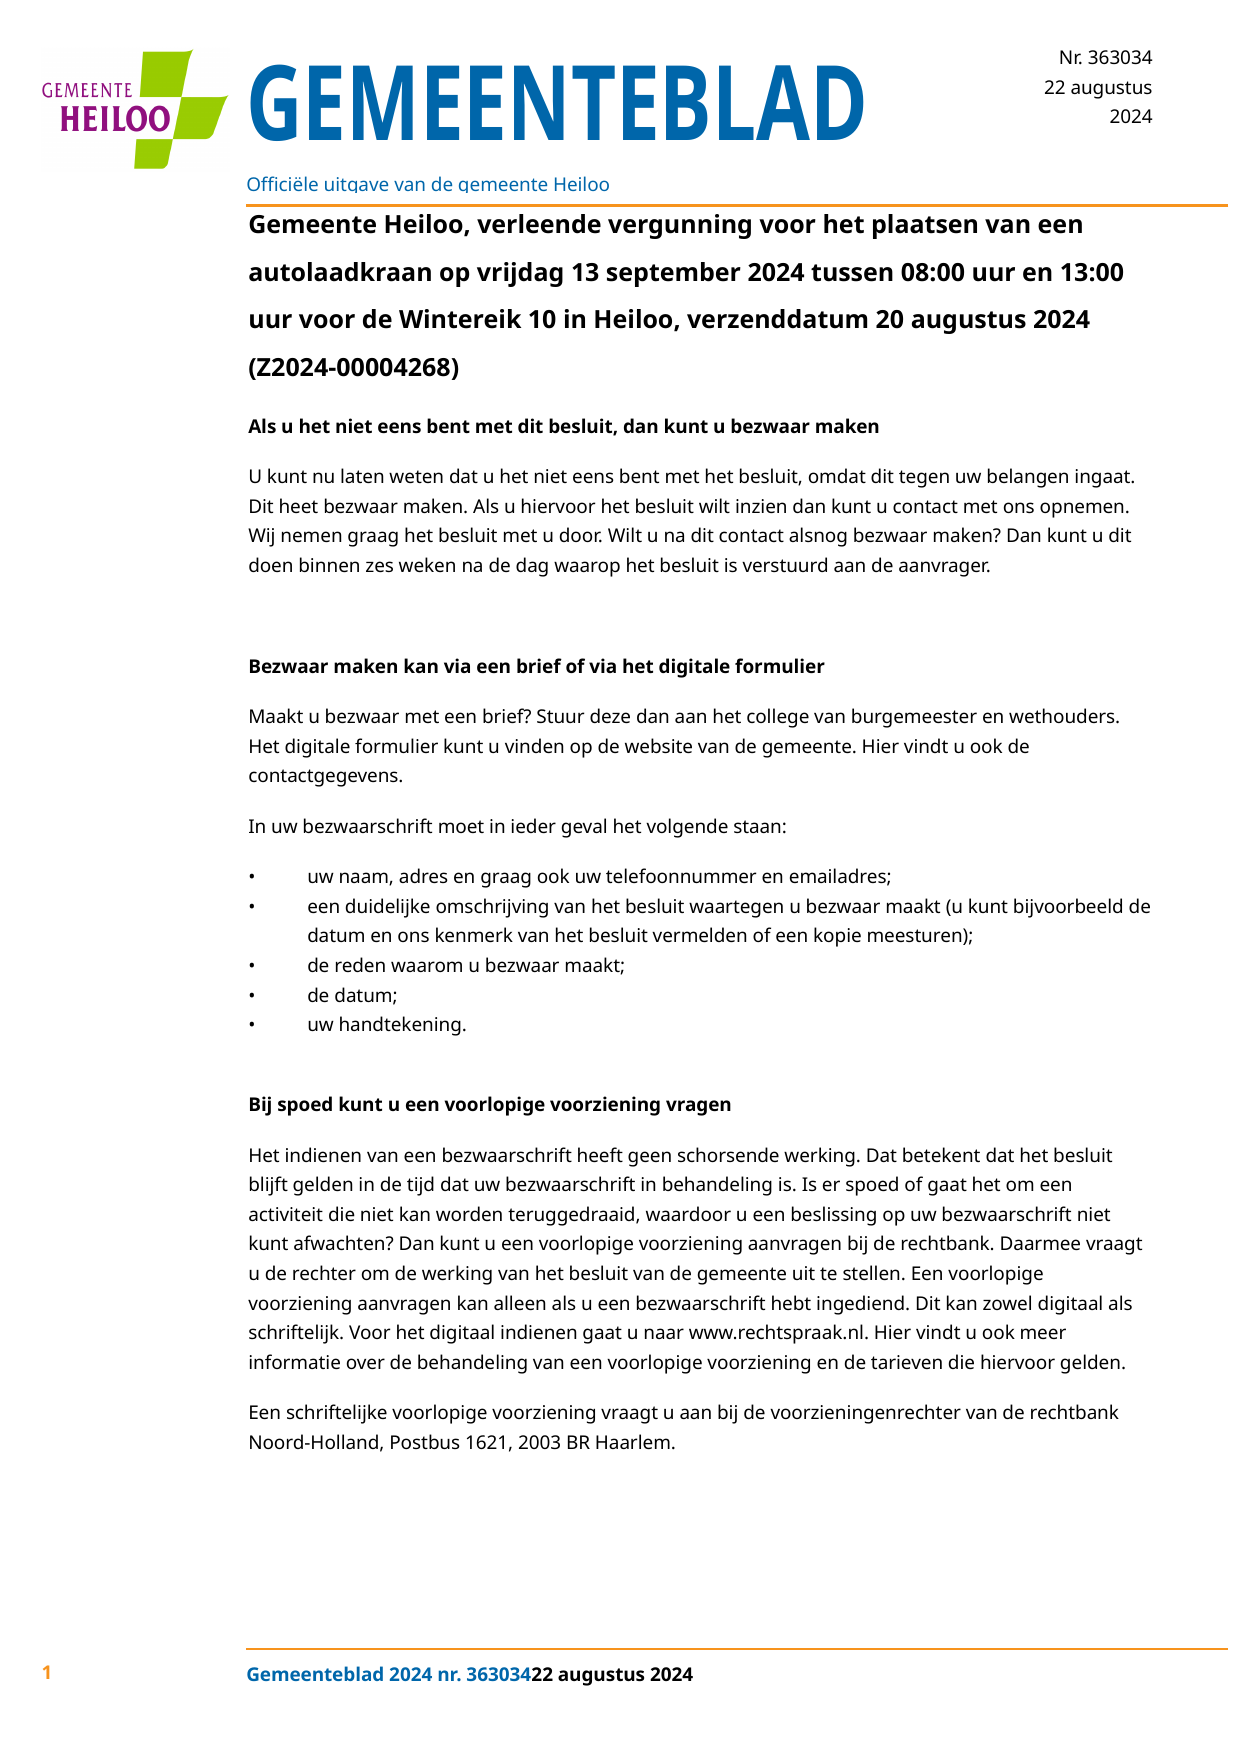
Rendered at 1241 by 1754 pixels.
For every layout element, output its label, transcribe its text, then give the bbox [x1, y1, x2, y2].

list de datum; [248, 982, 1152, 1008]
text Gemeente Heiloo, verleende vergunning voor het plaatsen van een autolaadkraan op vrijdag 13 september 2024 tussen 08:00 uur en 13:00 uur voor de Wintereik 10 in Heiloo, verzenddatum 20 augustus 2024 (Z2024-00004268) [248, 207, 1152, 384]
picture [41, 47, 231, 172]
text Bezwaar maken kan via een brief of via het digitale formulier [248, 653, 1152, 679]
text Bij spoed kunt u een voorlopige voorziening vragen [248, 1091, 1152, 1117]
text Het indienen van een bezwaarschrift heeft geen schorsende werking. Dat betekent dat het besluit blijft gelden in de tijd dat uw bezwaarschrift in behandeling is. Is er spoed of gaat het om een activiteit die niet kan worden teruggedraaid, waardoor u een beslissing op uw bezwaarschrift niet kunt afwachten? Dan kunt u een voorlopige voorziening aanvragen bij de rechtbank. Daarmee vraagt u de rechter om de werking van het besluit van de gemeente uit te stellen. Een voorlopige voorziening aanvragen kan alleen als u een bezwaarschrift hebt ingediend. Dit kan zowel digitaal als schriftelijk. Voor het digitaal indienen gaat u naar www.rechtspraak.nl. Hier vindt u ook meer informatie over de behandeling van een voorlopige voorziening en de tarieven die hiervoor gelden. [248, 1142, 1152, 1375]
list uw handtekening. [248, 1011, 1152, 1037]
list uw naam, adres en graag ook uw telefoonnummer en emailadres; [248, 863, 1152, 889]
text Maakt u bezwaar met een brief? Stuur deze dan aan het college van burgemeester en wethouders. Het digitale formulier kunt u vinden op de website van de gemeente. Hier vindt u ook de contactgegevens. [248, 703, 1152, 788]
list de reden waarom u bezwaar maakt; [248, 952, 1152, 978]
text Als u het niet eens bent met dit besluit, dan kunt u bezwaar maken [248, 413, 1152, 439]
text In uw bezwaarschrift moet in ieder geval het volgende staan: [248, 813, 1152, 839]
text U kunt nu laten weten dat u het niet eens bent met het besluit, omdat dit tegen uw belangen ingaat. Dit heet bezwaar maken. Als u hiervoor het besluit wilt inzien dan kunt u contact met ons opnemen. Wij nemen graag het besluit met u door. Wilt u na dit contact alsnog bezwaar maken? Dan kunt u dit doen binnen zes weken na de dag waarop het besluit is verstuurd aan de aanvrager. [248, 463, 1152, 578]
text Een schriftelijke voorlopige voorziening vraagt u aan bij de voorzieningenrechter van de rechtbank Noord-Holland, Postbus 1621, 2003 BR Haarlem. [248, 1399, 1152, 1455]
list een duidelijke omschrijving van het besluit waartegen u bezwaar maakt (u kunt bijvoorbeeld de datum en ons kenmerk van het besluit vermelden of een kopie meesturen); [248, 893, 1152, 948]
